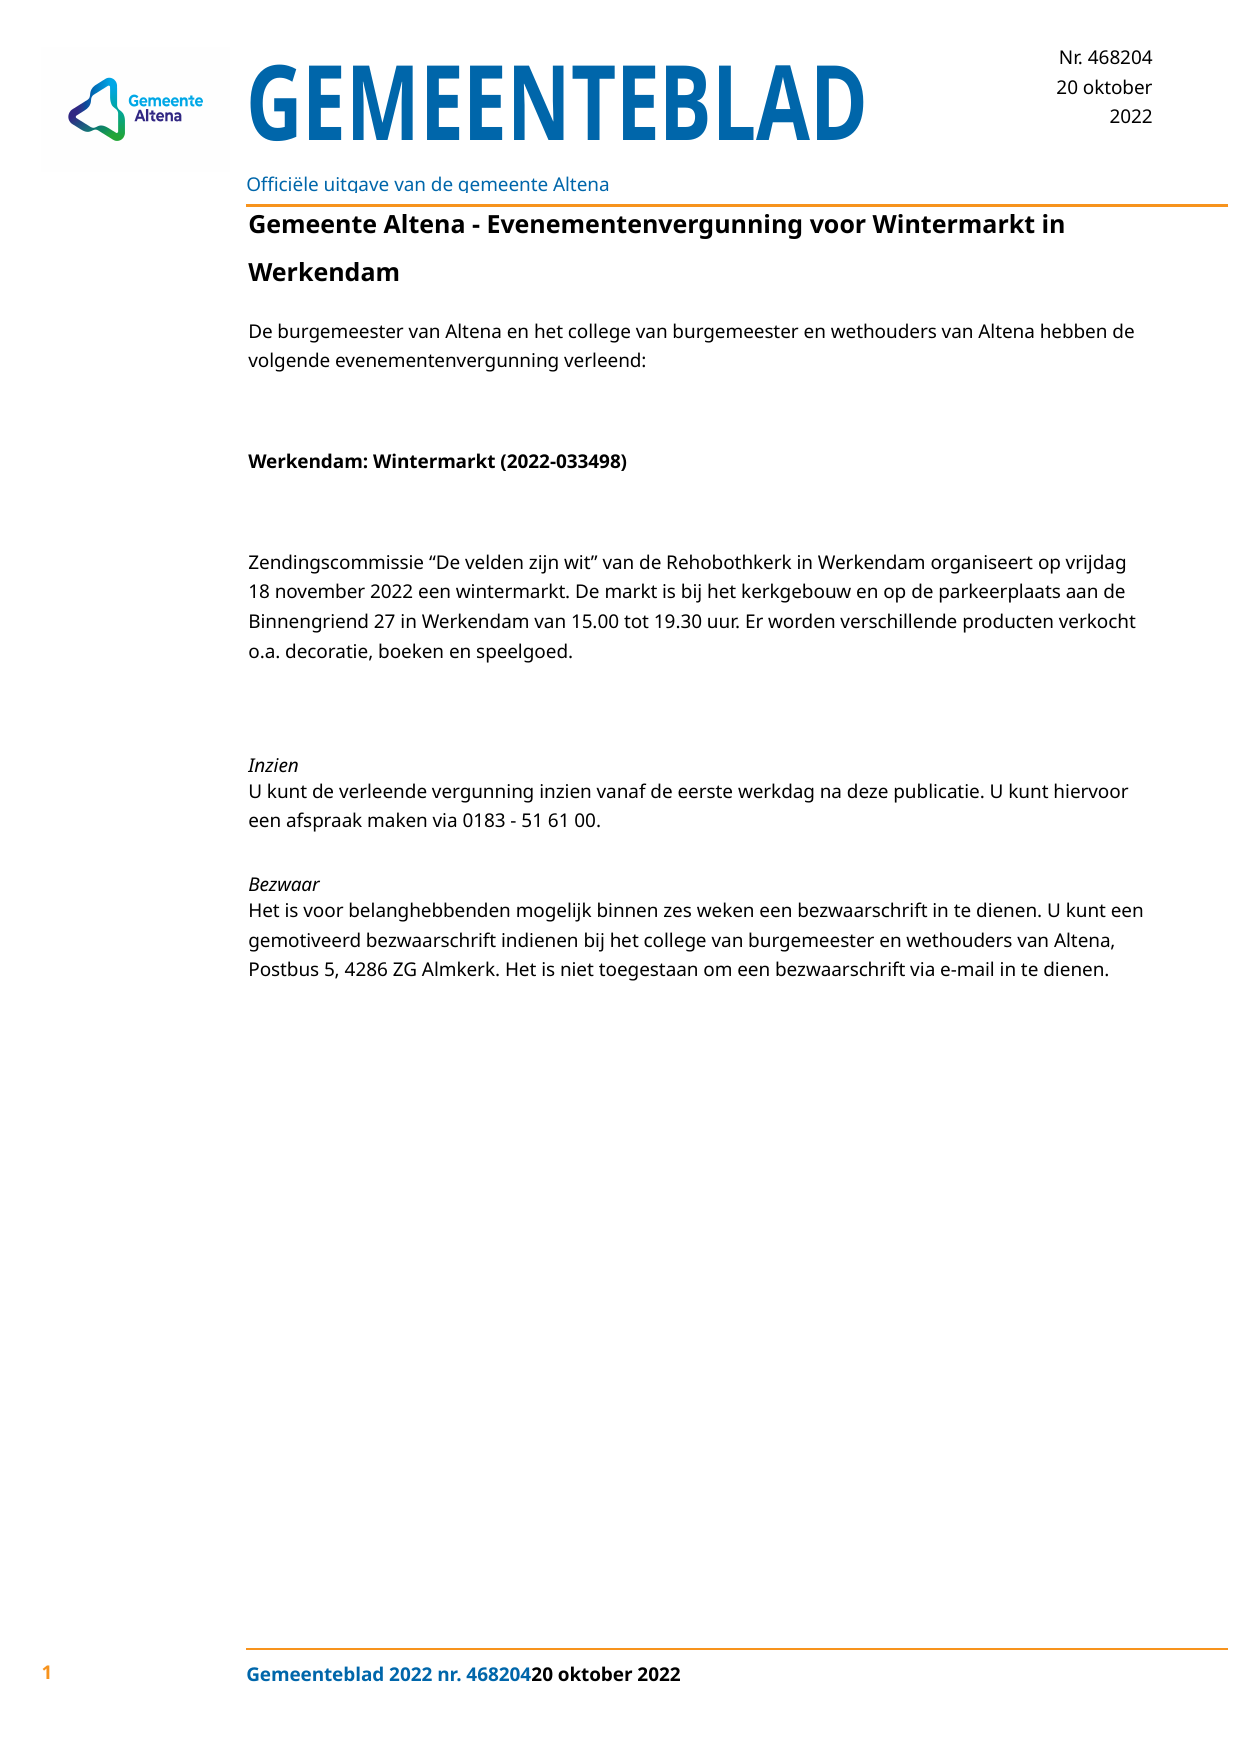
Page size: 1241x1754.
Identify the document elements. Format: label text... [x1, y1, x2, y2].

text U kunt de verleende vergunning inzien vanaf de eerste werkdag na deze publicatie. U kunt hiervoor een afspraak maken via 0183 - 51 61 00. [248, 778, 1152, 833]
text Bezwaar [248, 872, 1152, 897]
text Gemeente Altena - Evenementenvergunning voor Wintermarkt in Werkendam [248, 207, 1152, 288]
text Inzien [248, 752, 1152, 778]
text Het is voor belanghebbenden mogelijk binnen zes weken een bezwaarschrift in te dienen. U kunt een gemotiveerd bezwaarschrift indienen bij het college van burgemeester en wethouders van Altena, Postbus 5, 4286 ZG Almkerk. Het is niet toegestaan om een bezwaarschrift via e-mail in te dienen. [248, 897, 1152, 982]
text Werkendam: Wintermarkt (2022-033498) [248, 448, 1152, 474]
text Zendingscommissie “De velden zijn wit” van de Rehobothkerk in Werkendam organiseert op vrijdag 18 november 2022 een wintermarkt. De markt is bij het kerkgebouw en op de parkeerplaats aan de Binnengriend 27 in Werkendam van 15.00 tot 19.30 uur. Er worden verschillende producten verkocht o.a. decoratie, boeken en speelgoed. [248, 549, 1152, 664]
text De burgemeester van Altena en het college van burgemeester en wethouders van Altena hebben de volgende evenementenvergunning verleend: [248, 318, 1152, 373]
picture [41, 47, 231, 172]
